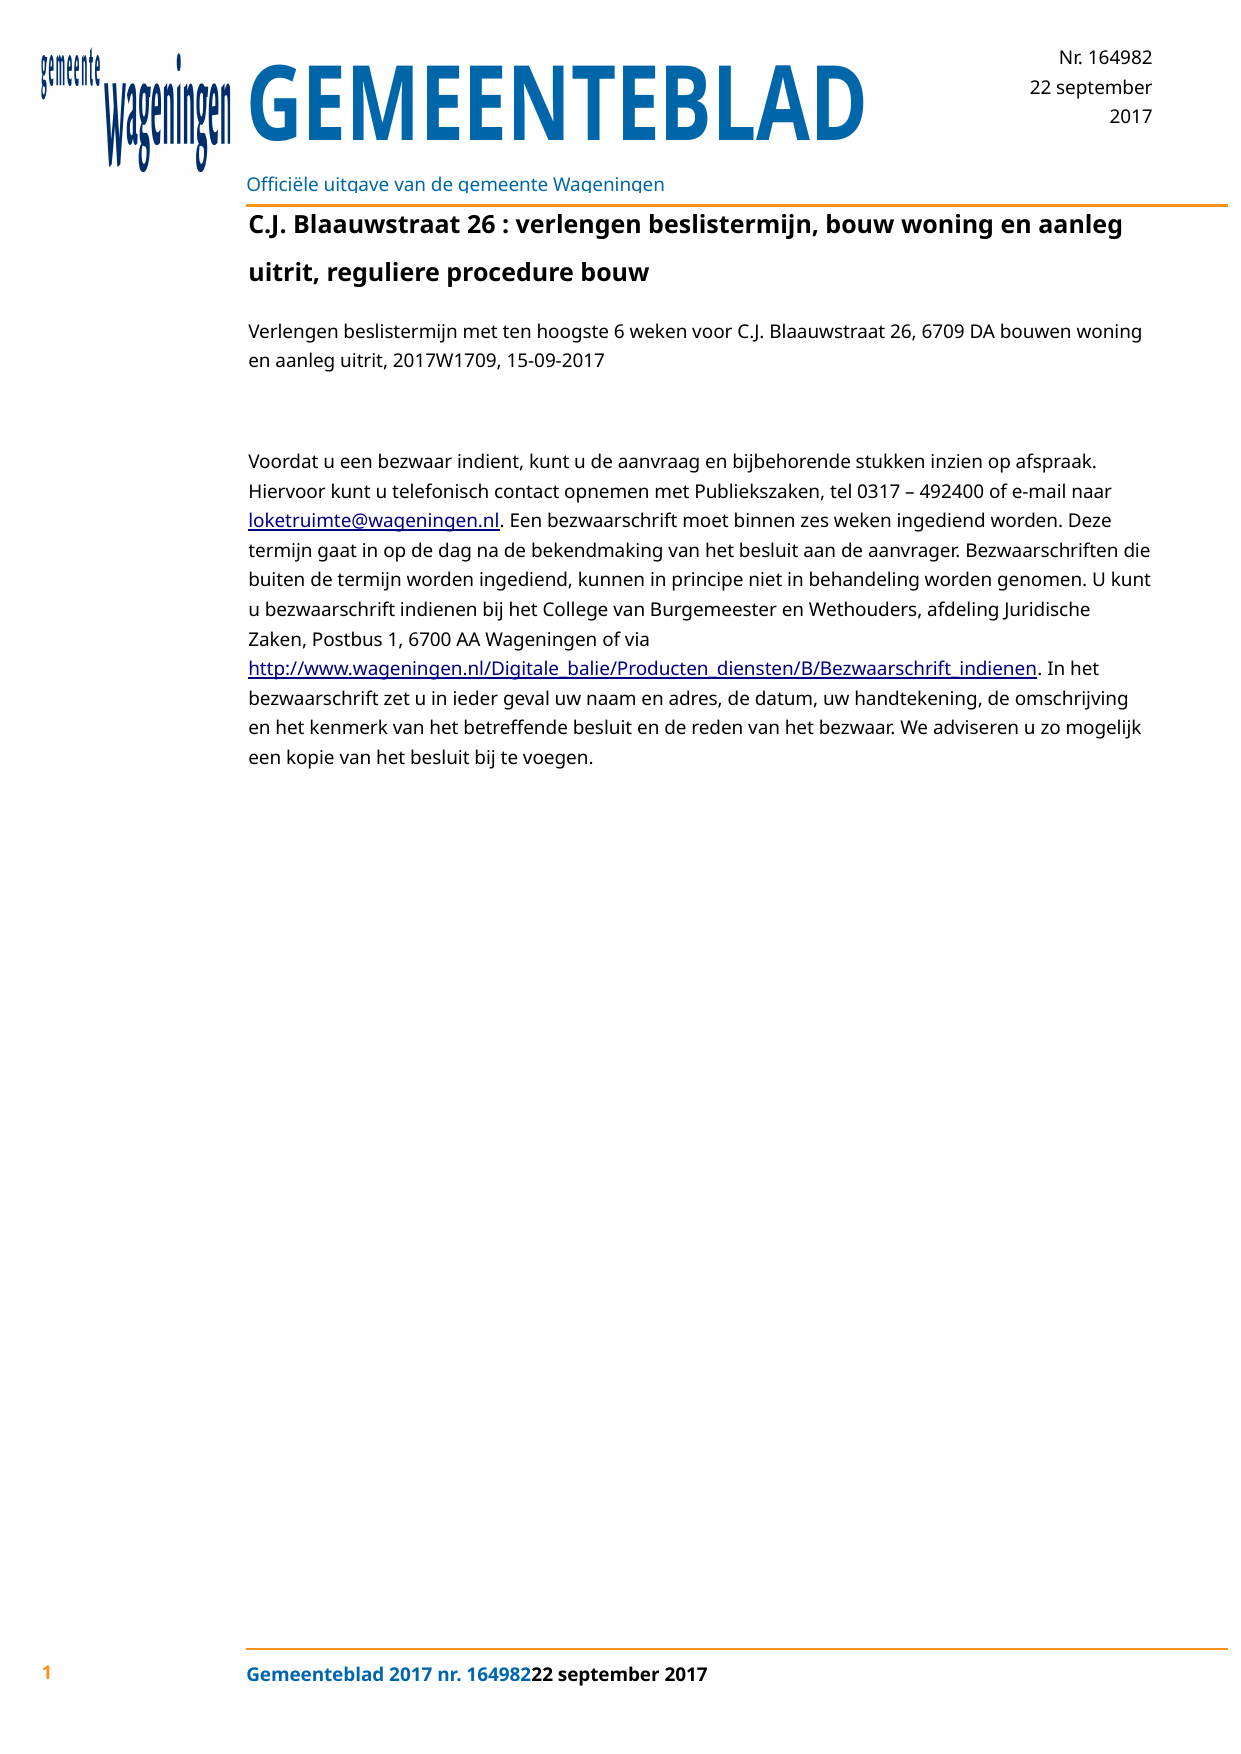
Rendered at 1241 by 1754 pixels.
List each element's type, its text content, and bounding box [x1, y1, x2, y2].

text Verlengen beslistermijn met ten hoogste 6 weken voor C.J. Blaauwstraat 26, 6709 DA bouwen woning en aanleg uitrit, 2017W1709, 15-09-2017 [248, 318, 1152, 373]
text C.J. Blaauwstraat 26 : verlengen beslistermijn, bouw woning en aanleg uitrit, reguliere procedure bouw [248, 207, 1152, 288]
picture [41, 47, 231, 172]
text Voordat u een bezwaar indient, kunt u de aanvraag en bijbehorende stukken inzien op afspraak. Hiervoor kunt u telefonisch contact opnemen met Publiekszaken, tel 0317 – 492400 of e-mail naar loketruimte@wageningen.nl. Een bezwaarschrift moet binnen zes weken ingediend worden. Deze termijn gaat in op de dag na de bekendmaking van het besluit aan de aanvrager. Bezwaarschriften die buiten de termijn worden ingediend, kunnen in principe niet in behandeling worden genomen. U kunt u bezwaarschrift indienen bij het College van Burgemeester en Wethouders, afdeling Juridische Zaken, Postbus 1, 6700 AA Wageningen of via http://www.wageningen.nl/Digitale_balie/Producten_diensten/B/Bezwaarschrift_indienen. In het bezwaarschrift zet u in ieder geval uw naam en adres, de datum, uw handtekening, de omschrijving en het kenmerk van het betreffende besluit en de reden van het bezwaar. We adviseren u zo mogelijk een kopie van het besluit bij te voegen. [248, 448, 1152, 770]
